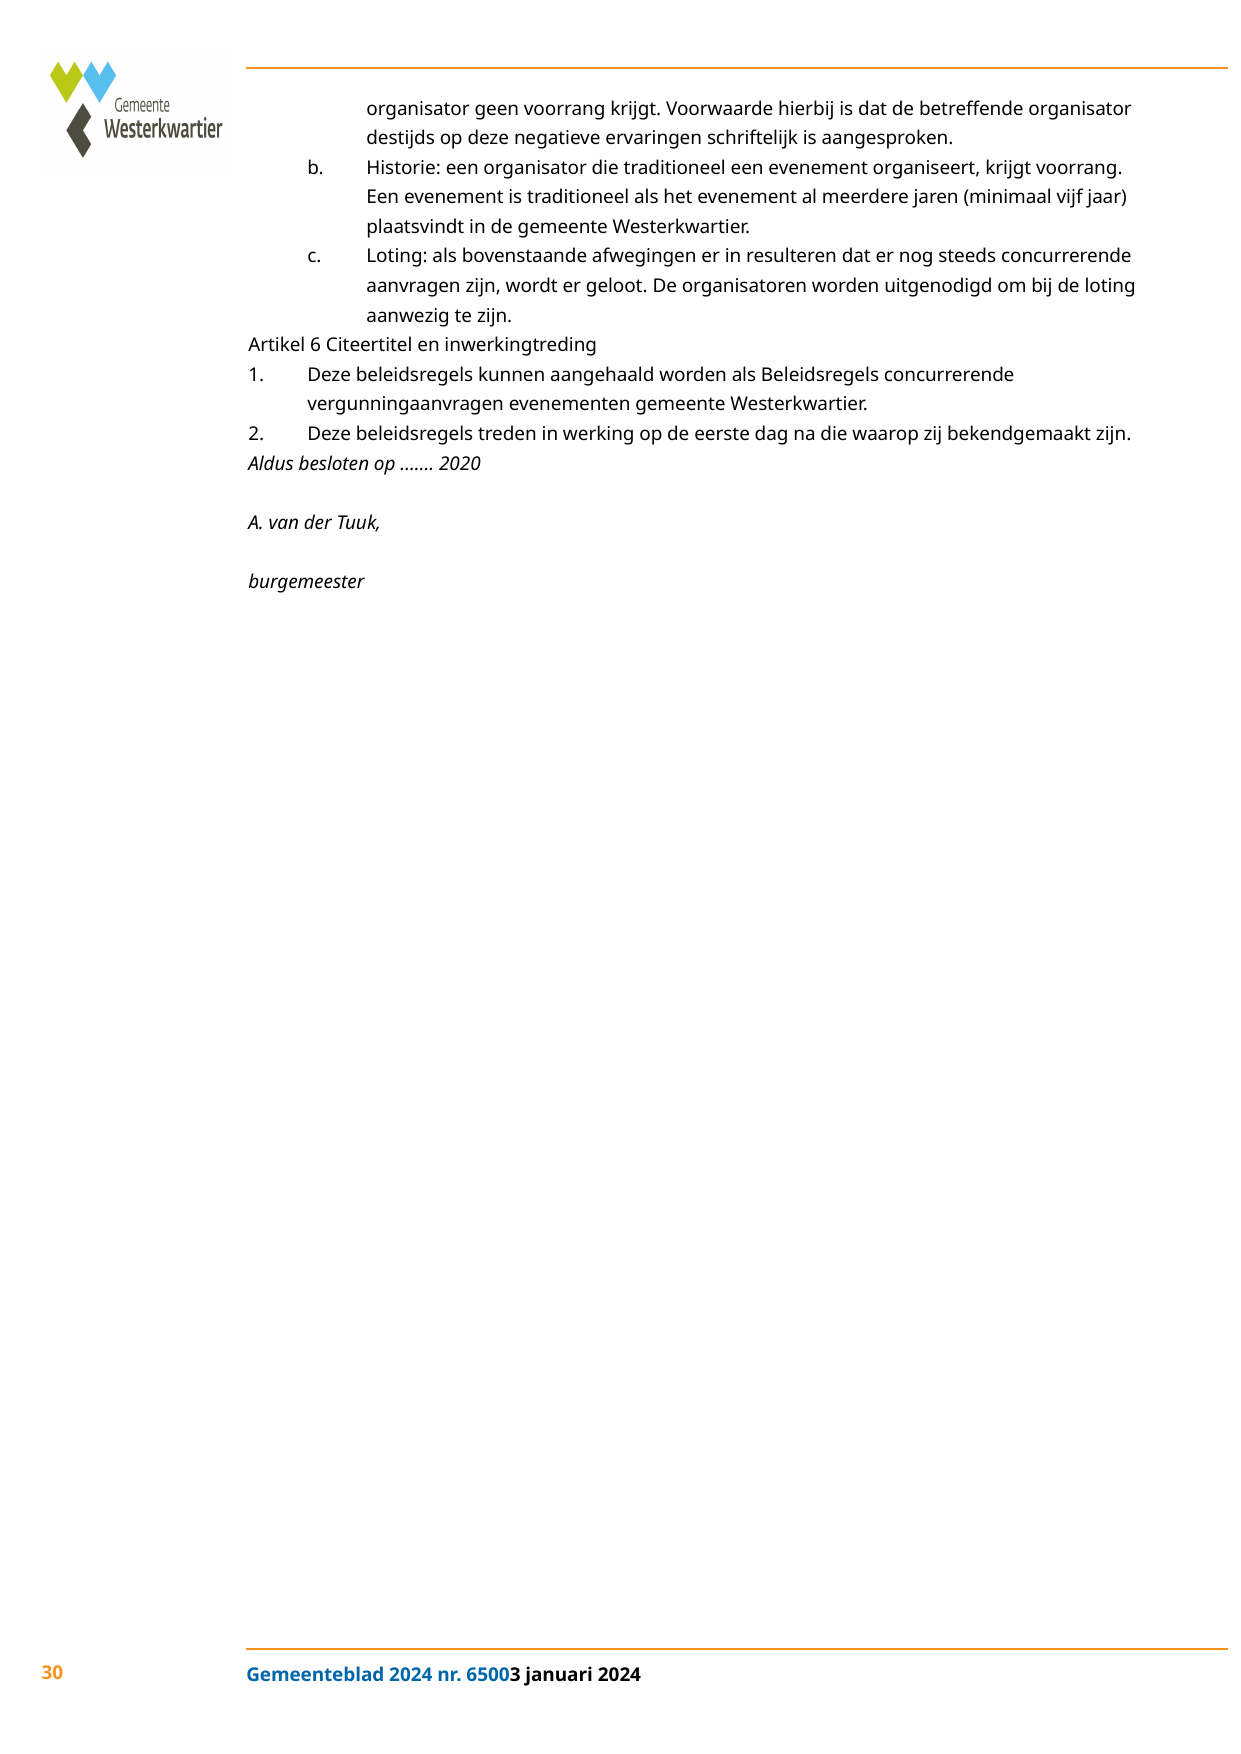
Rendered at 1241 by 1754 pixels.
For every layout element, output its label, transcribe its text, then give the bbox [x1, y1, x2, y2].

list Loting: als bovenstaande afwegingen er in resulteren dat er nog steeds concurrerende aanvragen zijn, wordt er geloot. De organisatoren worden uitgenodigd om bij de loting aanwezig te zijn. [307, 243, 1152, 328]
text Aldus besloten op ……. 2020 [248, 450, 1152, 476]
picture [41, 47, 231, 172]
text burgemeester [248, 568, 1152, 594]
list Deze beleidsregels kunnen aangehaald worden als Beleidsregels concurrerende vergunningaanvragen evenementen gemeente Westerkwartier. [248, 361, 1152, 416]
list Deze beleidsregels treden in werking op de eerste dag na die waarop zij bekendgemaakt zijn. [248, 420, 1152, 446]
list Historie: een organisator die traditioneel een evenement organiseert, krijgt voorrang. Een evenement is traditioneel als het evenement al meerdere jaren (minimaal vijf jaar) plaatsvindt in de gemeente Westerkwartier. [307, 154, 1152, 239]
list organisator geen voorrang krijgt. Voorwaarde hierbij is dat de betreffende organisator destijds op deze negatieve ervaringen schriftelijk is aangesproken. [307, 95, 1152, 150]
text A. van der Tuuk, [248, 509, 1152, 535]
text Artikel 6 Citeertitel en inwerkingtreding [248, 331, 1152, 357]
